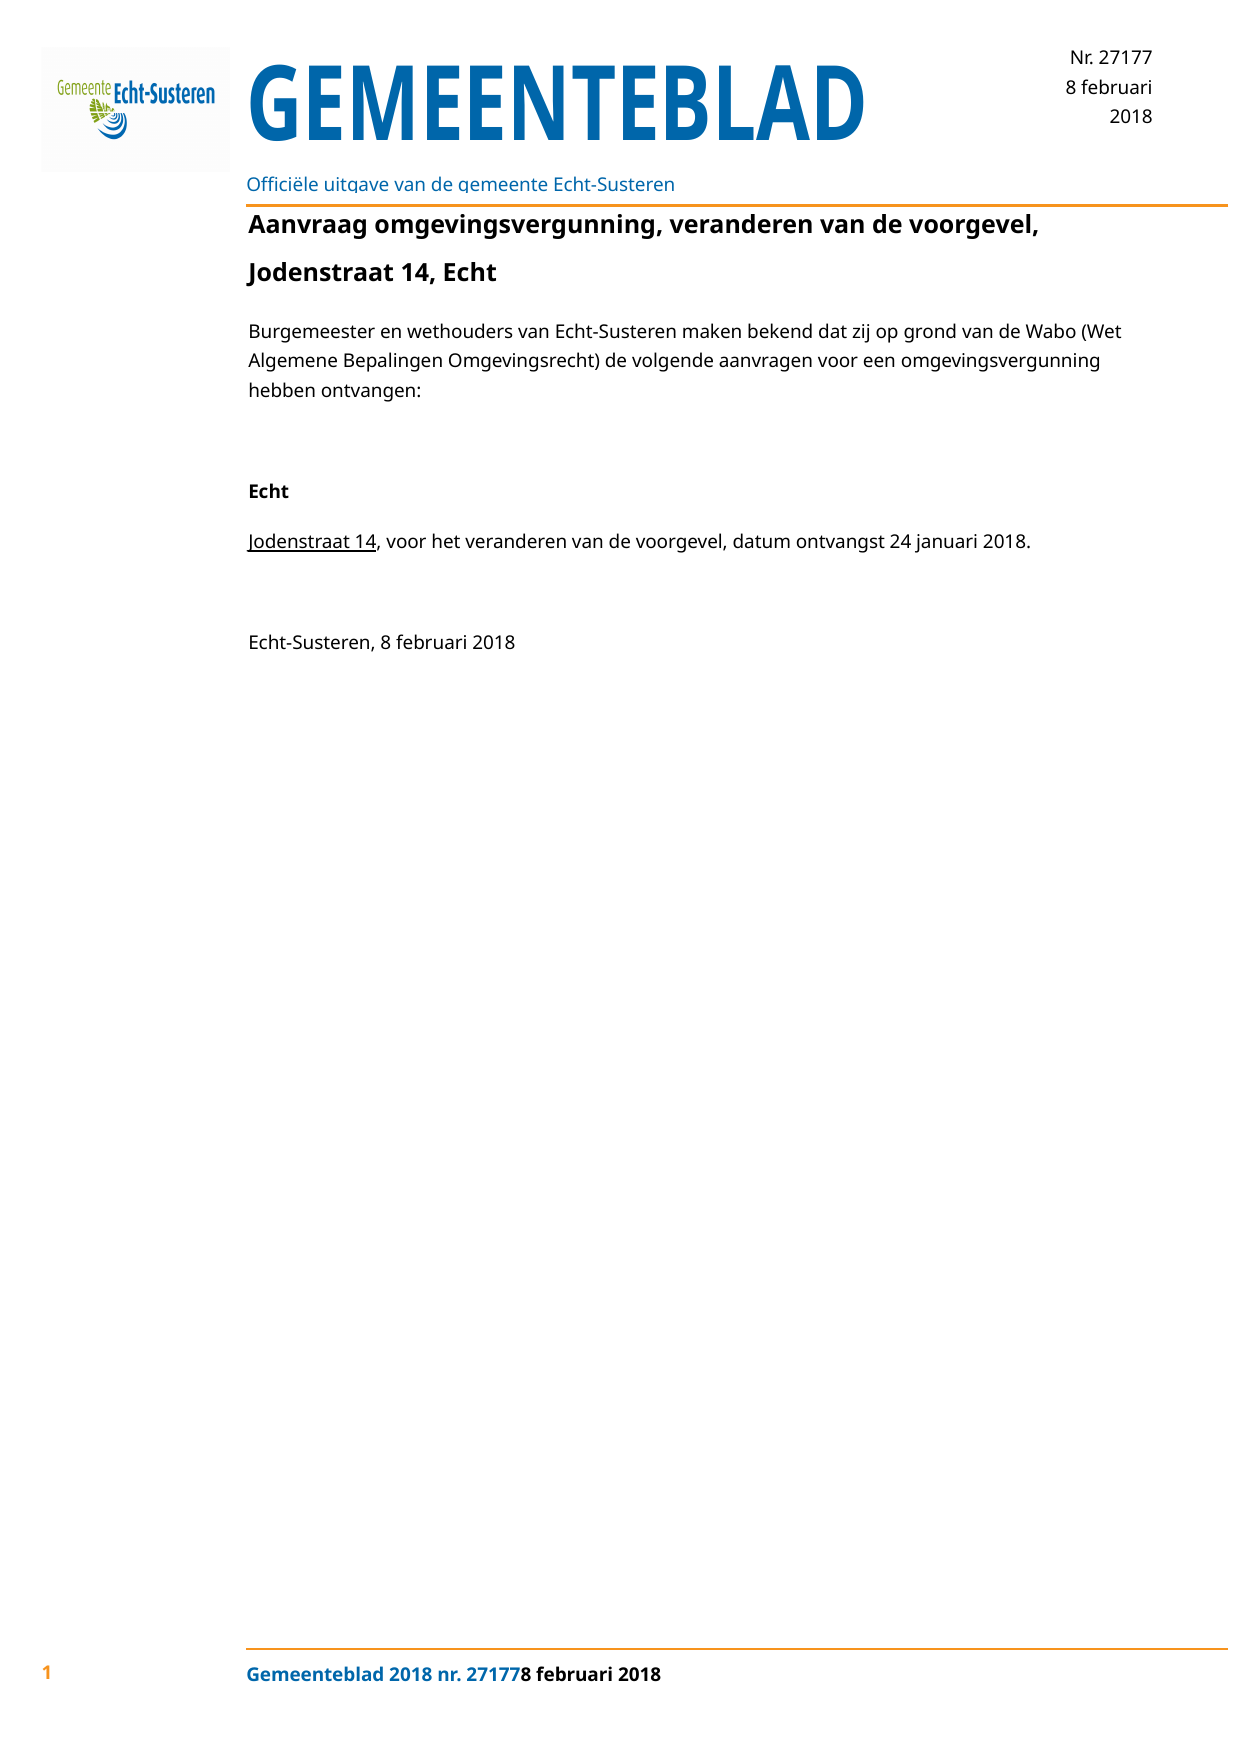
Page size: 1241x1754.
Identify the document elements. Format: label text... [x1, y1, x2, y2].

text Aanvraag omgevingsvergunning, veranderen van de voorgevel, Jodenstraat 14, Echt [248, 207, 1152, 288]
text Echt [248, 478, 1152, 504]
text Echt-Susteren, 8 februari 2018 [248, 629, 1152, 655]
text Burgemeester en wethouders van Echt-Susteren maken bekend dat zij op grond van de Wabo (Wet Algemene Bepalingen Omgevingsrecht) de volgende aanvragen voor een omgevingsvergunning hebben ontvangen: [248, 318, 1152, 403]
picture [41, 47, 231, 172]
text Jodenstraat 14, voor het veranderen van de voorgevel, datum ontvangst 24 januari 2018. [248, 528, 1152, 554]
